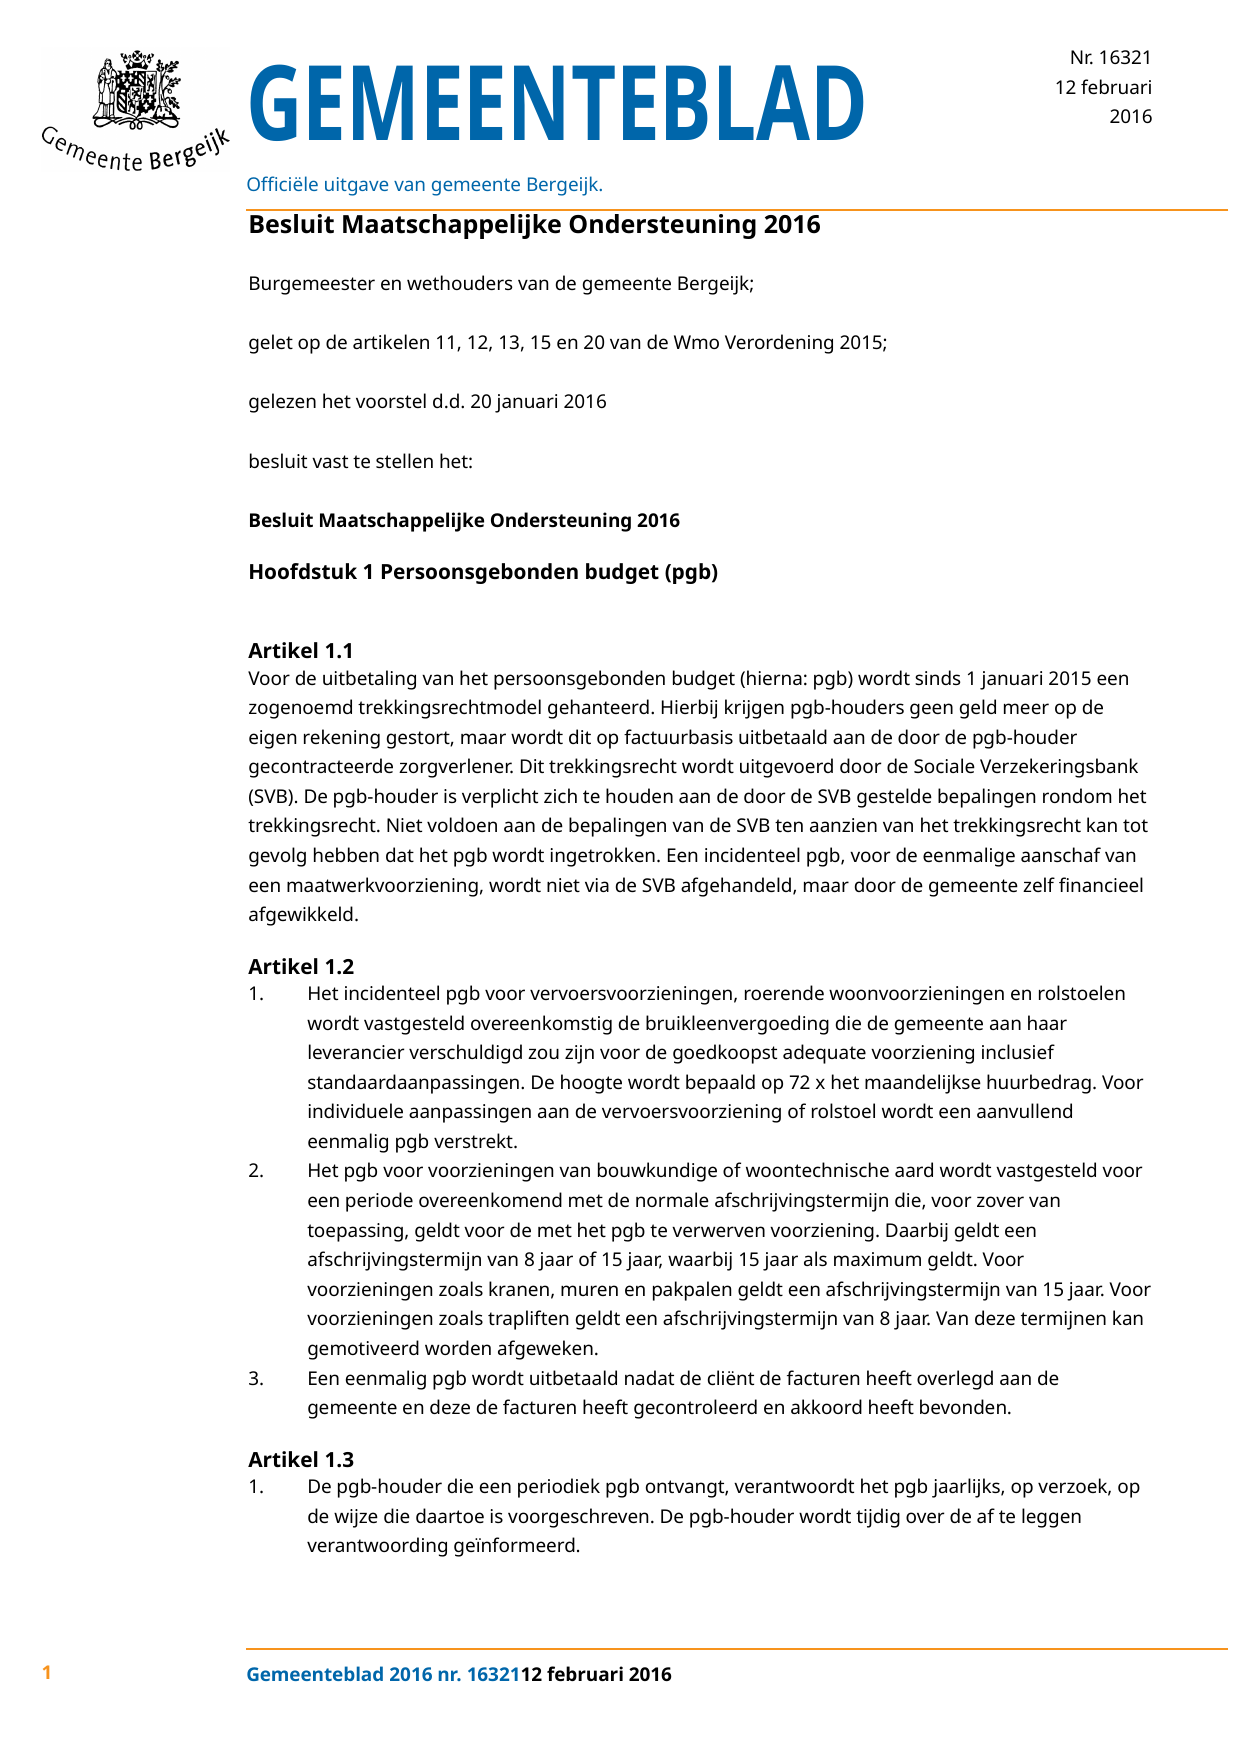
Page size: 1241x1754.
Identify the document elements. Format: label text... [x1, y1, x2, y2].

text Besluit Maatschappelijke Ondersteuning 2016 [248, 507, 1152, 533]
list Een eenmalig pgb wordt uitbetaald nadat de cliënt de facturen heeft overlegd aan de gemeente en deze de facturen heeft gecontroleerd en akkoord heeft bevonden. [248, 1365, 1152, 1420]
text Voor de uitbetaling van het persoonsgebonden budget (hierna: pgb) wordt sinds 1 januari 2015 een zogenoemd trekkingsrechtmodel gehanteerd. Hierbij krijgen pgb-houders geen geld meer op de eigen rekening gestort, maar wordt dit op factuurbasis uitbetaald aan de door de pgb-houder gecontracteerde zorgverlener. Dit trekkingsrecht wordt uitgevoerd door de Sociale Verzekeringsbank (SVB). De pgb-houder is verplicht zich te houden aan de door de SVB gestelde bepalingen rondom het trekkingsrecht. Niet voldoen aan de bepalingen van de SVB ten aanzien van het trekkingsrecht kan tot gevolg hebben dat het pgb wordt ingetrokken. Een incidenteel pgb, voor de eenmalige aanschaf van een maatwerkvoorziening, wordt niet via de SVB afgehandeld, maar door de gemeente zelf financieel afgewikkeld. [248, 665, 1152, 927]
text besluit vast te stellen het: [248, 448, 1152, 473]
text Hoofdstuk 1 Persoonsgebonden budget (pgb) [248, 557, 1152, 586]
list De pgb-houder die een periodiek pgb ontvangt, verantwoordt het pgb jaarlijks, op verzoek, op de wijze die daartoe is voorgeschreven. De pgb-houder wordt tijdig over de af te leggen verantwoording geïnformeerd. [248, 1473, 1152, 1558]
text Besluit Maatschappelijke Ondersteuning 2016 [248, 211, 1152, 241]
text Artikel 1.1 [248, 636, 1152, 665]
list Het incidenteel pgb voor vervoersvoorzieningen, roerende woonvoorzieningen en rolstoelen wordt vastgesteld overeenkomstig de bruikleenvergoeding die de gemeente aan haar leverancier verschuldigd zou zijn voor de goedkoopst adequate voorziening inclusief standaardaanpassingen. De hoogte wordt bepaald op 72 x het maandelijkse huurbedrag. Voor individuele aanpassingen aan de vervoersvoorziening of rolstoel wordt een aanvullend eenmalig pgb verstrekt. [248, 980, 1152, 1154]
text Artikel 1.3 [248, 1445, 1152, 1473]
text gelezen het voorstel d.d. 20 januari 2016 [248, 389, 1152, 414]
text Artikel 1.2 [248, 952, 1152, 980]
picture [41, 47, 231, 172]
text Burgemeester en wethouders van de gemeente Bergeijk; [248, 270, 1152, 296]
list Het pgb voor voorzieningen van bouwkundige of woontechnische aard wordt vastgesteld voor een periode overeenkomend met de normale afschrijvingstermijn die, voor zover van toepassing, geldt voor de met het pgb te verwerven voorziening. Daarbij geldt een afschrijvingstermijn van 8 jaar of 15 jaar, waarbij 15 jaar als maximum geldt. Voor voorzieningen zoals kranen, muren en pakpalen geldt een afschrijvingstermijn van 15 jaar. Voor voorzieningen zoals trapliften geldt een afschrijvingstermijn van 8 jaar. Van deze termijnen kan gemotiveerd worden afgeweken. [248, 1158, 1152, 1361]
text gelet op de artikelen 11, 12, 13, 15 en 20 van de Wmo Verordening 2015; [248, 329, 1152, 355]
